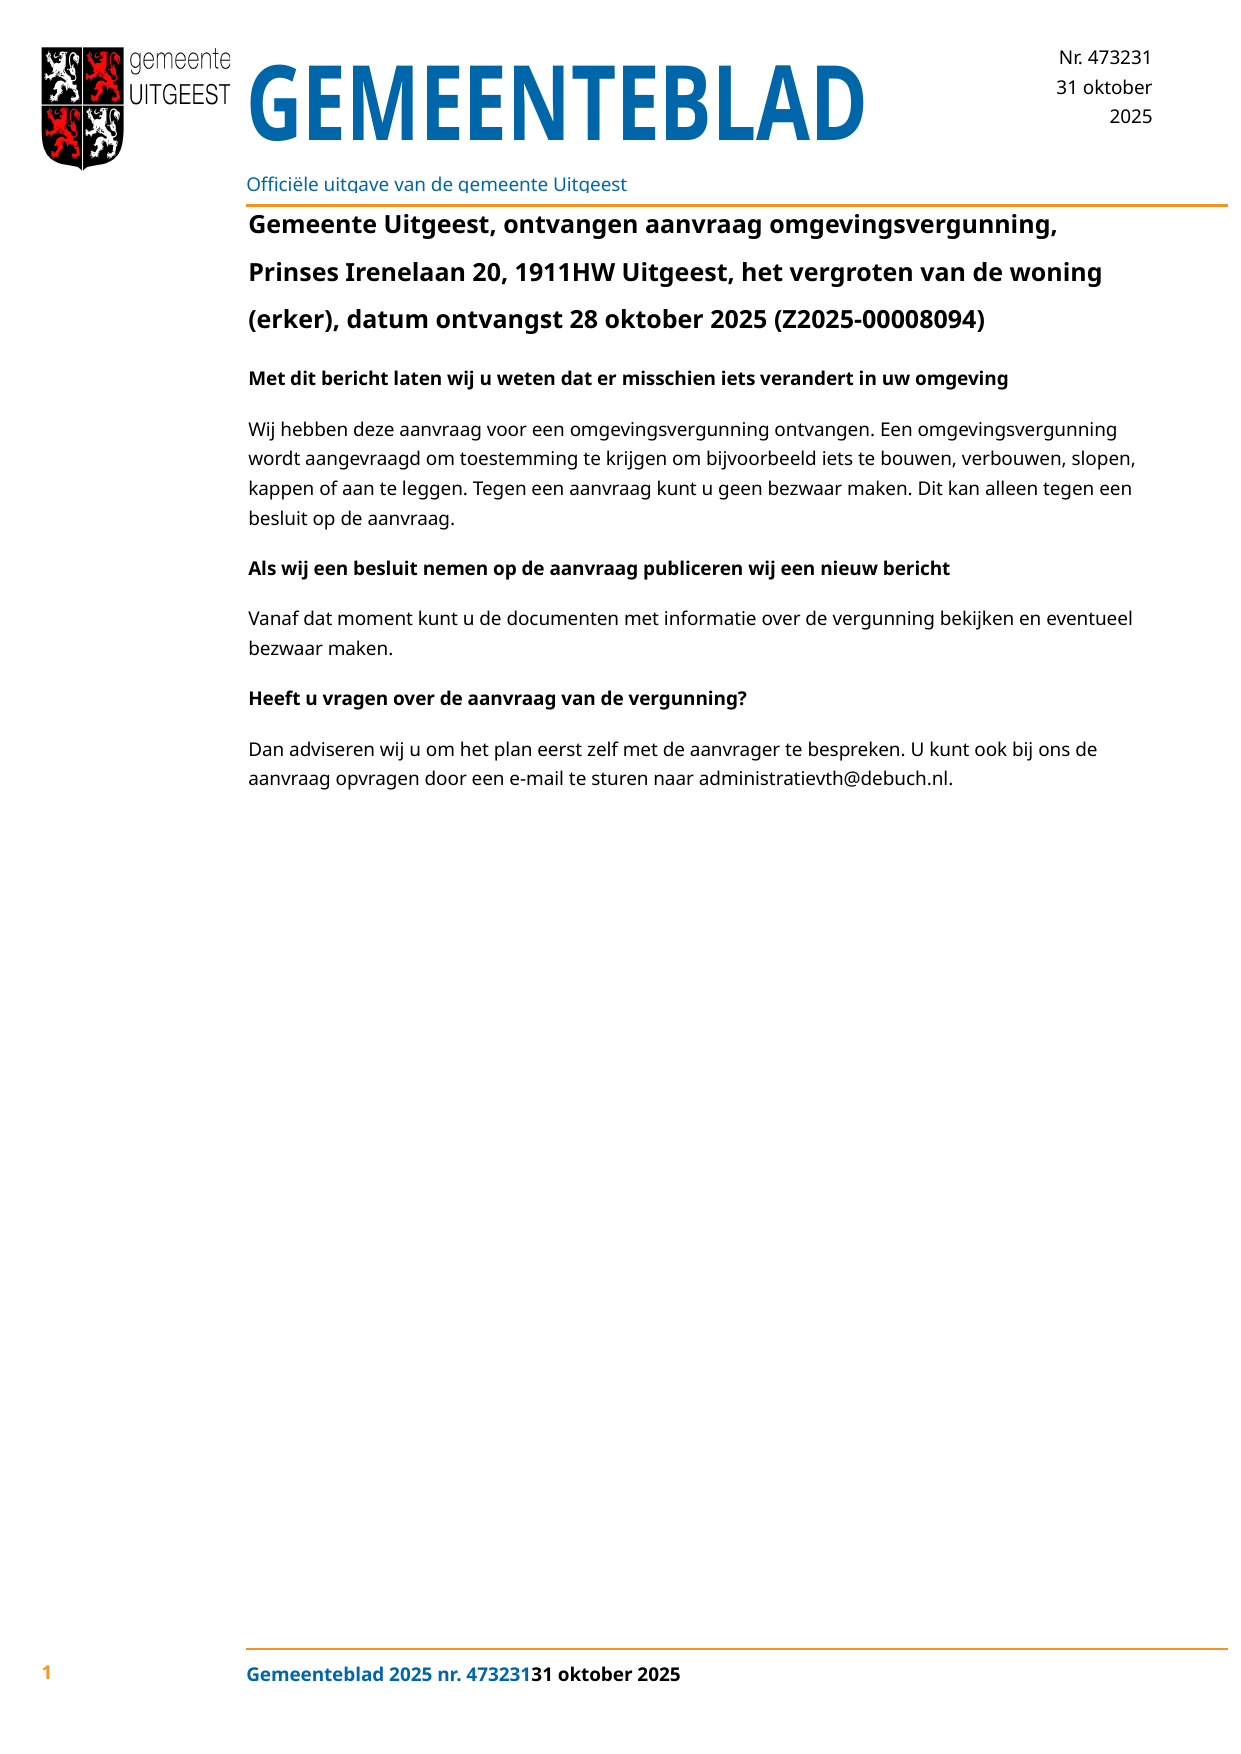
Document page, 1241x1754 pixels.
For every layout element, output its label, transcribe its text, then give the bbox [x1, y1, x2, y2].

text Met dit bericht laten wij u weten dat er misschien iets verandert in uw omgeving [248, 366, 1152, 391]
text Als wij een besluit nemen op de aanvraag publiceren wij een nieuw bericht [248, 555, 1152, 581]
text Wij hebben deze aanvraag voor een omgevingsvergunning ontvangen. Een omgevingsvergunning wordt aangevraagd om toestemming te krijgen om bijvoorbeeld iets te bouwen, verbouwen, slopen, kappen of aan te leggen. Tegen een aanvraag kunt u geen bezwaar maken. Dit kan alleen tegen een besluit op de aanvraag. [248, 416, 1152, 530]
picture [41, 47, 231, 172]
text Gemeente Uitgeest, ontvangen aanvraag omgevingsvergunning, Prinses Irenelaan 20, 1911HW Uitgeest, het vergroten van de woning (erker), datum ontvangst 28 oktober 2025 (Z2025-00008094) [248, 207, 1152, 336]
text Dan adviseren wij u om het plan eerst zelf met de aanvrager te bespreken. U kunt ook bij ons de aanvraag opvragen door een e-mail te sturen naar administratievth@debuch.nl. [248, 736, 1152, 791]
text Heeft u vragen over de aanvraag van de vergunning? [248, 686, 1152, 711]
text Vanaf dat moment kunt u de documenten met informatie over de vergunning bekijken en eventueel bezwaar maken. [248, 606, 1152, 661]
